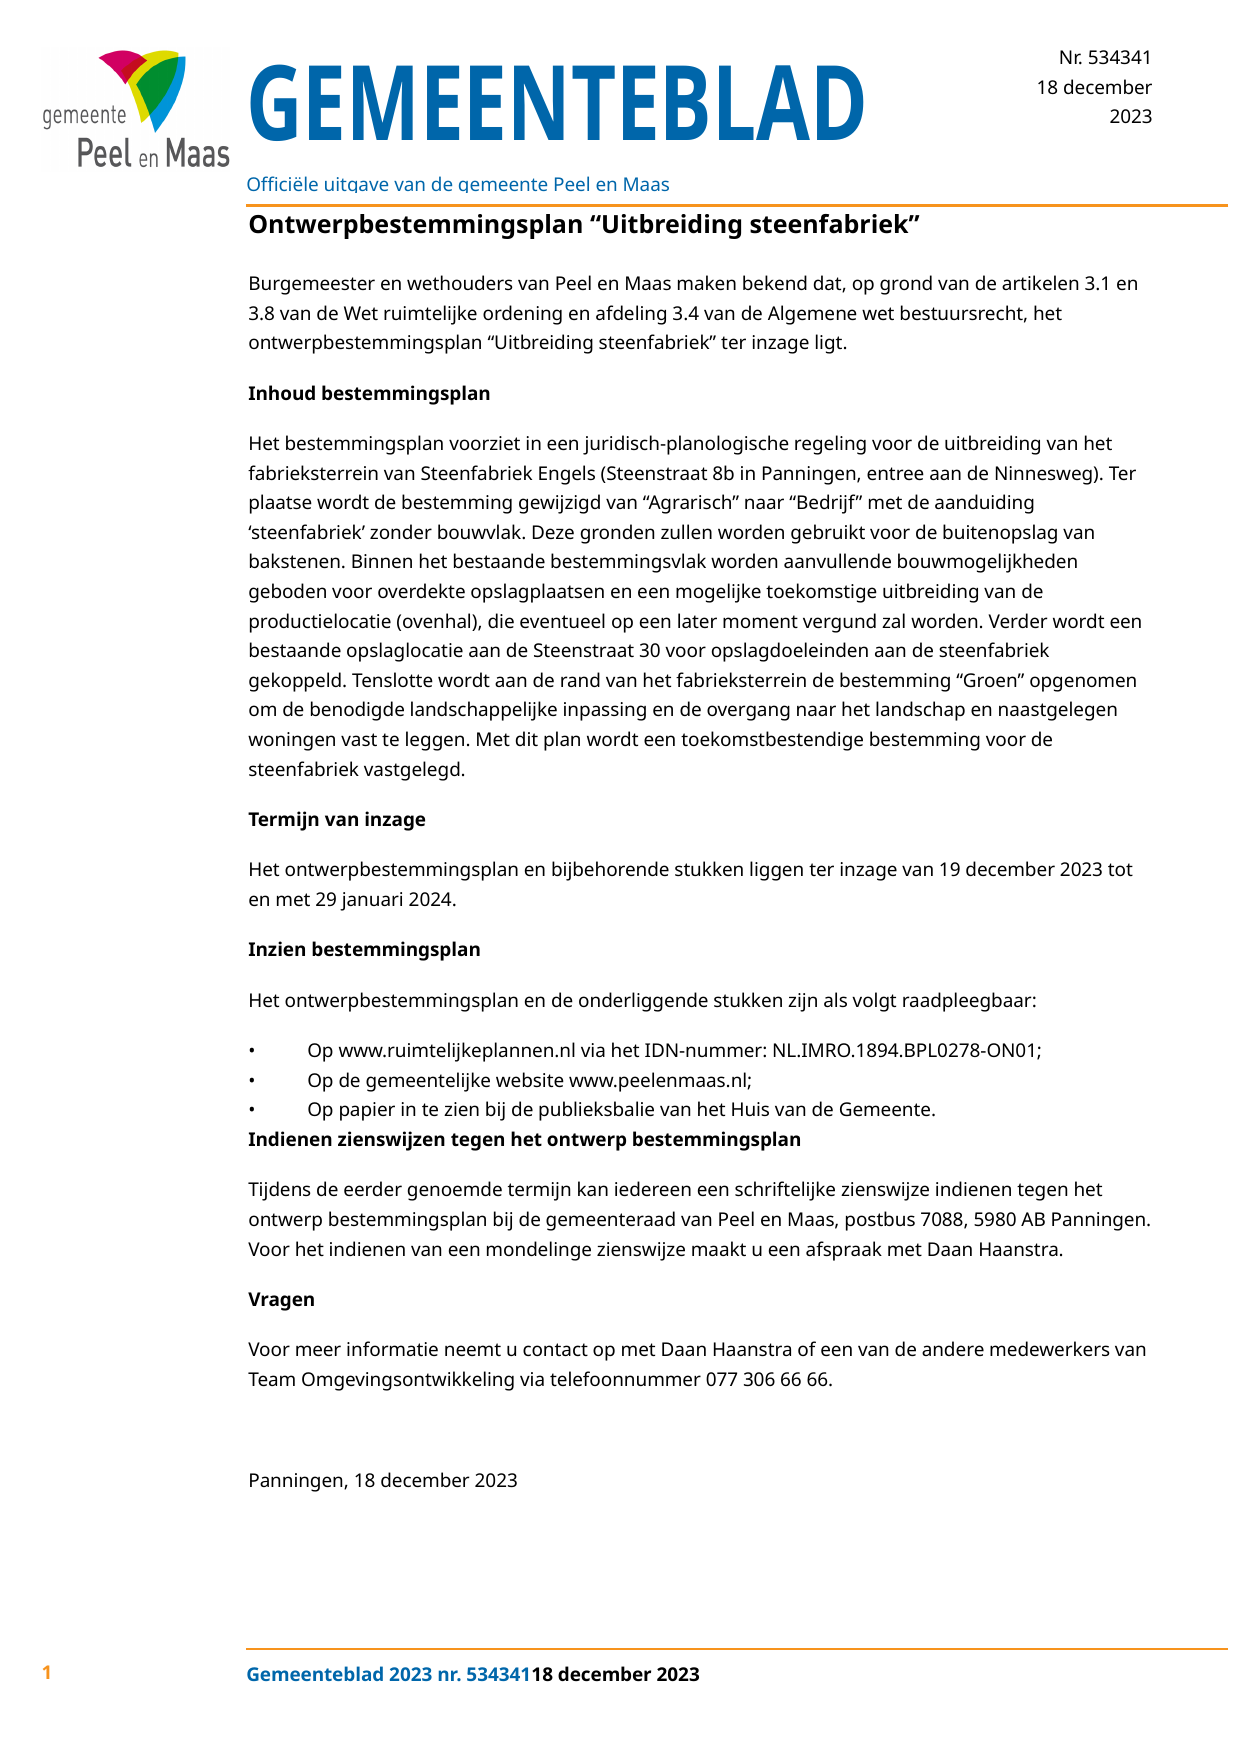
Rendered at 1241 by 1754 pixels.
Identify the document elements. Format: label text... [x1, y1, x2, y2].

text Voor meer informatie neemt u contact op met Daan Haanstra of een van de andere medewerkers van Team Omgevingsontwikkeling via telefoonnummer 077 306 66 66. [248, 1337, 1152, 1392]
text Termijn van inzage [248, 806, 1152, 832]
text Panningen, 18 december 2023 [248, 1467, 1152, 1493]
list Op papier in te zien bij de publieksbalie van het Huis van de Gemeente. [248, 1097, 1152, 1122]
text Inzien bestemmingsplan [248, 937, 1152, 962]
text Het ontwerpbestemmingsplan en de onderliggende stukken zijn als volgt raadpleegbaar: [248, 987, 1152, 1013]
text Tijdens de eerder genoemde termijn kan iedereen een schriftelijke zienswijze indienen tegen het ontwerp bestemmingsplan bij de gemeenteraad van Peel en Maas, postbus 7088, 5980 AB Panningen. Voor het indienen van een mondelinge zienswijze maakt u een afspraak met Daan Haanstra. [248, 1177, 1152, 1261]
picture [41, 47, 231, 172]
text Het bestemmingsplan voorziet in een juridisch-planologische regeling voor de uitbreiding van het fabrieksterrein van Steenfabriek Engels (Steenstraat 8b in Panningen, entree aan de Ninnesweg). Ter plaatse wordt de bestemming gewijzigd van “Agrarisch” naar “Bedrijf” met de aanduiding ‘steenfabriek’ zonder bouwvlak. Deze gronden zullen worden gebruikt voor de buitenopslag van bakstenen. Binnen het bestaande bestemmingsvlak worden aanvullende bouwmogelijkheden geboden voor overdekte opslagplaatsen en een mogelijke toekomstige uitbreiding van de productielocatie (ovenhal), die eventueel op een later moment vergund zal worden. Verder wordt een bestaande opslaglocatie aan de Steenstraat 30 voor opslagdoeleinden aan de steenfabriek gekoppeld. Tenslotte wordt aan de rand van het fabrieksterrein de bestemming “Groen” opgenomen om de benodigde landschappelijke inpassing en de overgang naar het landschap en naastgelegen woningen vast te leggen. Met dit plan wordt een toekomstbestendige bestemming voor de steenfabriek vastgelegd. [248, 430, 1152, 781]
text Vragen [248, 1286, 1152, 1312]
text Burgemeester en wethouders van Peel en Maas maken bekend dat, op grond van de artikelen 3.1 en 3.8 van de Wet ruimtelijke ordening en afdeling 3.4 van de Algemene wet bestuursrecht, het ontwerpbestemmingsplan “Uitbreiding steenfabriek” ter inzage ligt. [248, 270, 1152, 355]
text Het ontwerpbestemmingsplan en bijbehorende stukken liggen ter inzage van 19 december 2023 tot en met 29 januari 2024. [248, 857, 1152, 912]
text Inhoud bestemmingsplan [248, 380, 1152, 406]
list Op www.ruimtelijkeplannen.nl via het IDN-nummer: NL.IMRO.1894.BPL0278-ON01; [248, 1037, 1152, 1063]
text Ontwerpbestemmingsplan “Uitbreiding steenfabriek” [248, 207, 1152, 241]
text Indienen zienswijzen tegen het ontwerp bestemmingsplan [248, 1126, 1152, 1152]
list Op de gemeentelijke website www.peelenmaas.nl; [248, 1067, 1152, 1093]
